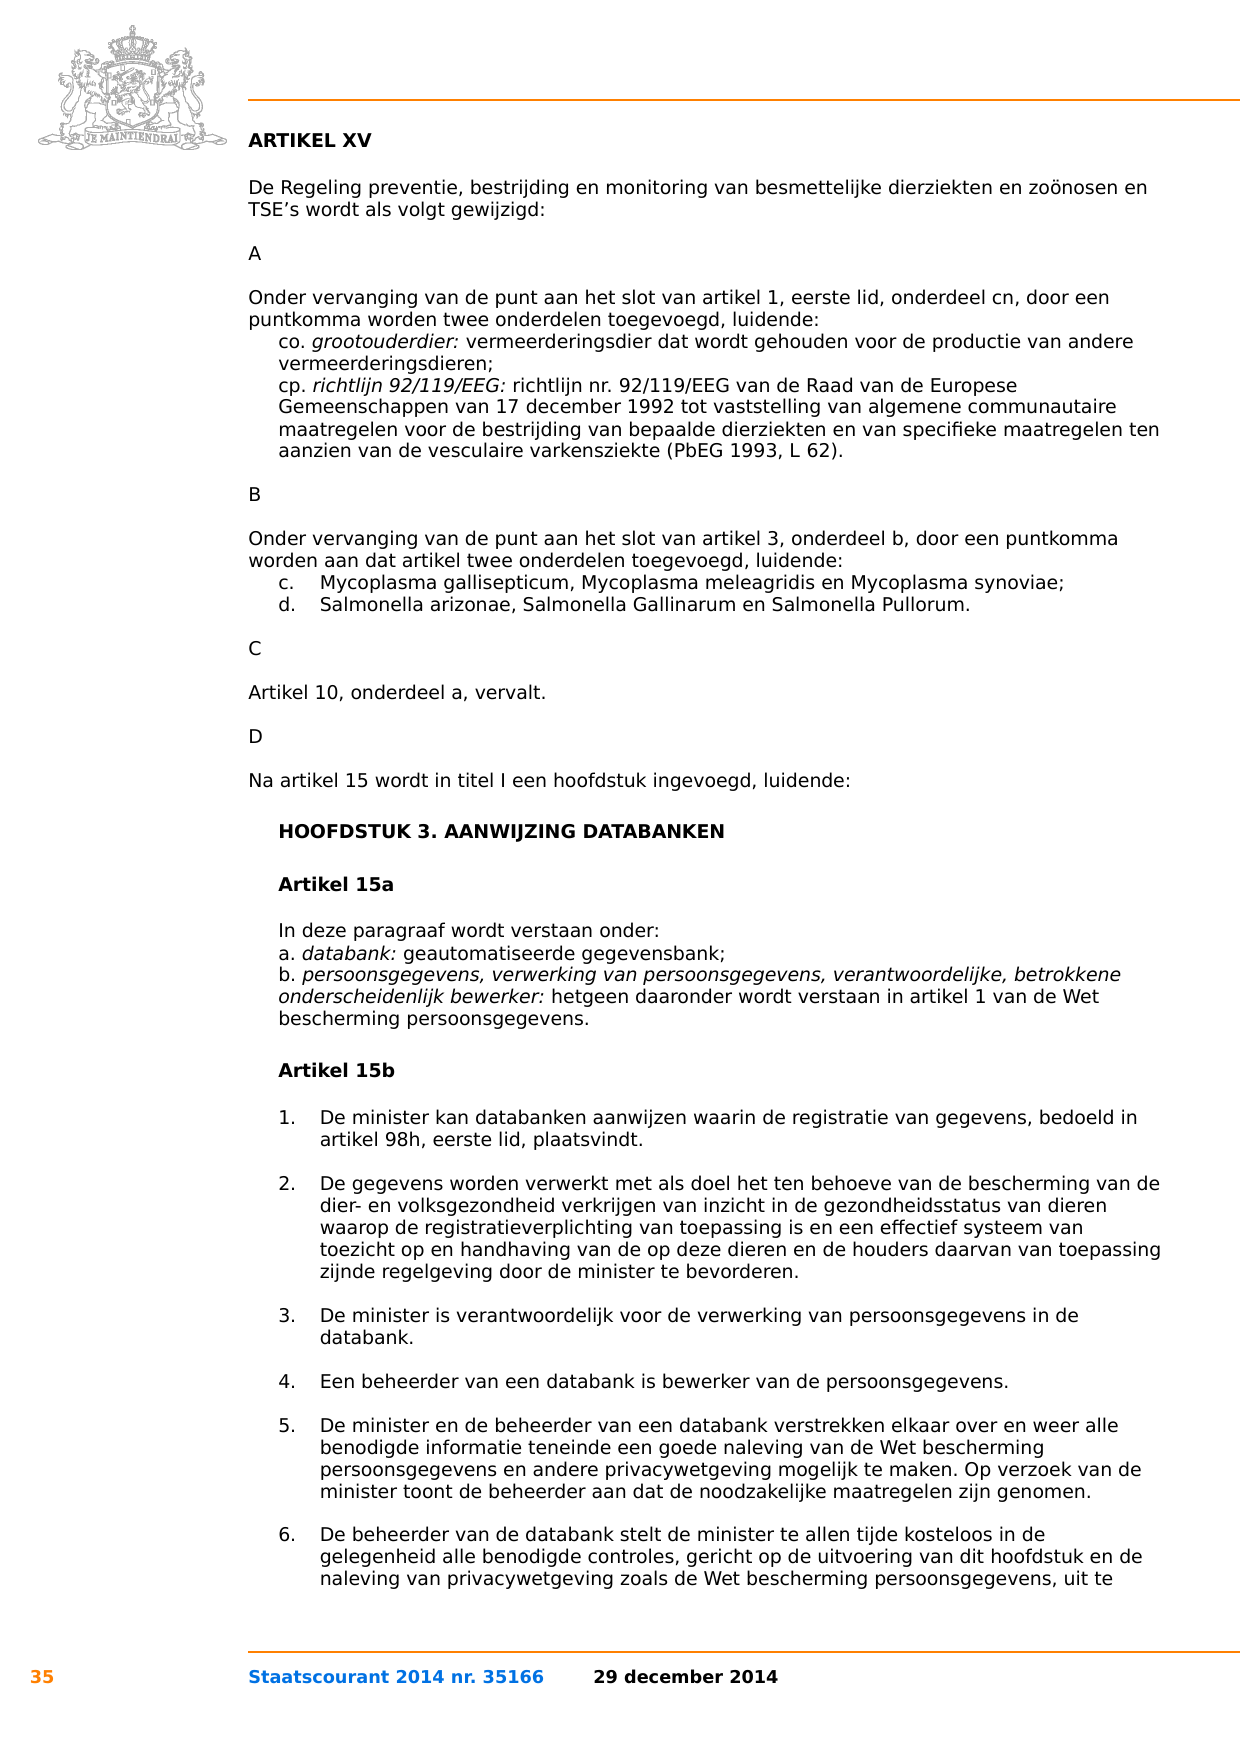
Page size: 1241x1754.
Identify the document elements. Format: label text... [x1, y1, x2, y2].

text 1. De minister kan databanken aanwijzen waarin de registratie van gegevens, bedoeld in artikel 98h, eerste lid, plaatsvindt. [278, 1107, 1163, 1151]
text 2. De gegevens worden verwerkt met als doel het ten behoeve van de bescherming van de dier- en volksgezondheid verkrijgen van inzicht in de gezondheidsstatus van dieren waarop de registratieverplichting van toepassing is en een effectief systeem van toezicht op en handhaving van de op deze dieren en de houders daarvan van toepassing zijnde regelgeving door de minister te bevorderen. [278, 1173, 1163, 1283]
text Onder vervanging van de punt aan het slot van artikel 1, eerste lid, onderdeel cn, door een puntkomma worden twee onderdelen toegevoegd, luidende: [248, 287, 1163, 331]
text De Regeling preventie, bestrijding en monitoring van besmettelijke dierziekten en zoönosen en TSE’s wordt als volgt gewijzigd: [248, 177, 1163, 221]
subtitle Artikel 15a [278, 873, 1163, 895]
text A [248, 243, 1163, 265]
text 6. De beheerder van de databank stelt de minister te allen tijde kosteloos in de gelegenheid alle benodigde controles, gericht op de uitvoering van dit hoofdstuk en de naleving van privacywetgeving zoals de Wet bescherming persoonsgegevens, uit te [278, 1524, 1163, 1590]
text Onder vervanging van de punt aan het slot van artikel 3, onderdeel b, door een puntkomma worden aan dat artikel twee onderdelen toegevoegd, luidende: [248, 528, 1163, 572]
subtitle ARTIKEL XV [248, 130, 1163, 152]
text Na artikel 15 wordt in titel I een hoofdstuk ingevoegd, luidende: [248, 769, 1163, 791]
text c. Mycoplasma gallisepticum, Mycoplasma meleagridis en Mycoplasma synoviae; [278, 572, 1163, 594]
text d. Salmonella arizonae, Salmonella Gallinarum en Salmonella Pullorum. [278, 594, 1163, 616]
subtitle Artikel 15b [278, 1060, 1163, 1082]
text 5. De minister en de beheerder van een databank verstrekken elkaar over en weer alle benodigde informatie teneinde een goede naleving van de Wet bescherming persoonsgegevens en andere privacywetgeving mogelijk te maken. Op verzoek van de minister toont de beheerder aan dat de noodzakelijke maatregelen zijn genomen. [278, 1414, 1163, 1502]
text D [248, 726, 1163, 748]
text a. databank: geautomatiseerde gegevensbank; [278, 942, 1163, 964]
text 3. De minister is verantwoordelijk voor de verwerking van persoonsgegevens in de databank. [278, 1305, 1163, 1349]
text In deze paragraaf wordt verstaan onder: [278, 920, 1163, 942]
text co. grootouderdier: vermeerderingsdier dat wordt gehouden voor de productie van andere vermeerderingsdieren; [278, 331, 1163, 374]
text b. persoonsgegevens, verwerking van persoonsgegevens, verantwoordelijke, betrokkene onderscheidenlijk bewerker: hetgeen daaronder wordt verstaan in artikel 1 van de Wet bescherming persoonsgegevens. [278, 964, 1163, 1030]
text C [248, 638, 1163, 660]
picture [38, 25, 227, 150]
text cp. richtlijn 92/119/EEG: richtlijn nr. 92/119/EEG van de Raad van de Europese Gemeenschappen van 17 december 1992 tot vaststelling van algemene communautaire maatregelen voor de bestrijding van bepaalde dierziekten en van specifieke maatregelen ten aanzien van de vesculaire varkensziekte (PbEG 1993, L 62). [278, 374, 1163, 462]
text Artikel 10, onderdeel a, vervalt. [248, 682, 1163, 704]
subtitle HOOFDSTUK 3. AANWIJZING DATABANKEN [278, 821, 1163, 843]
text 4. Een beheerder van een databank is bewerker van de persoonsgegevens. [278, 1371, 1163, 1393]
text B [248, 484, 1163, 506]
